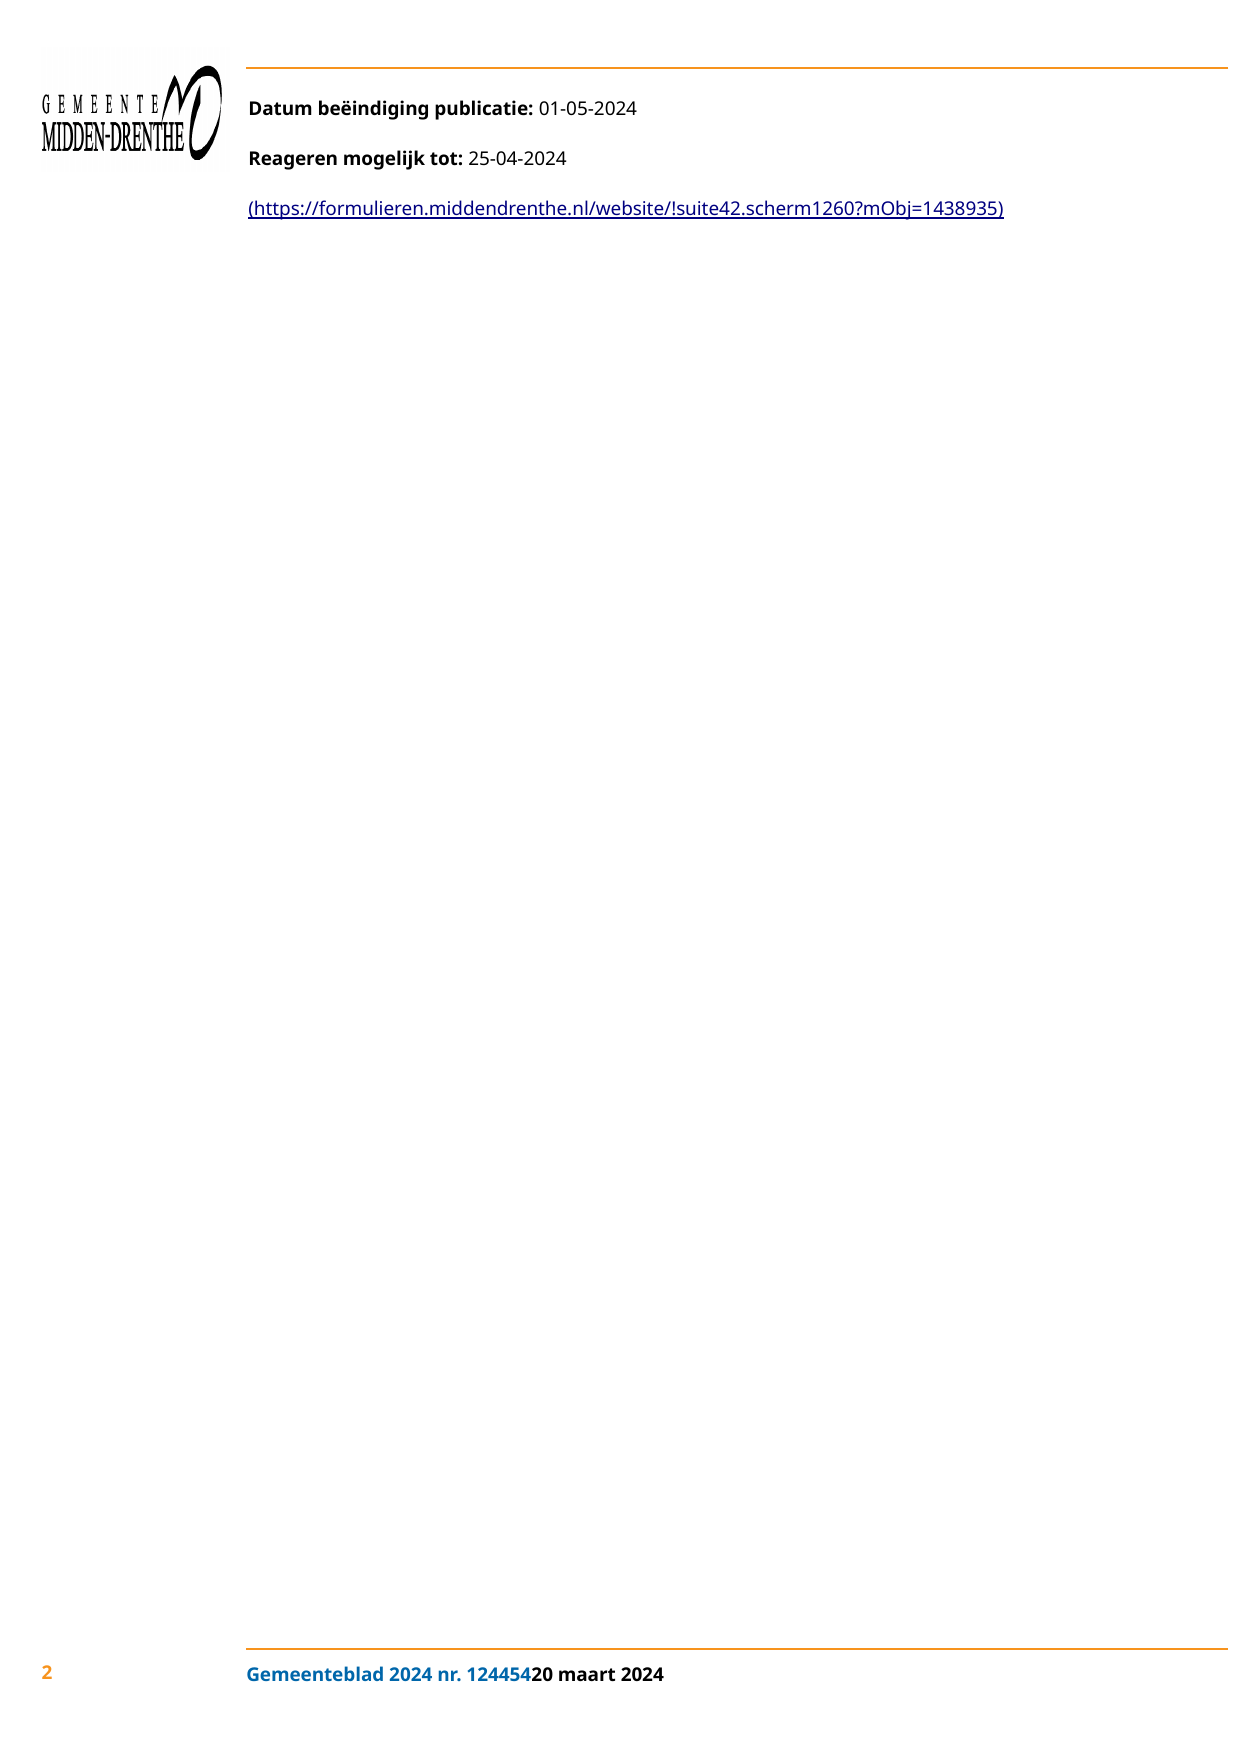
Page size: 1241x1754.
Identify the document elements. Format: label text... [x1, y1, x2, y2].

text (https://formulieren.middendrenthe.nl/website/!suite42.scherm1260?mObj=1438935) [248, 196, 1152, 221]
text Datum beëindiging publicatie: 01-05-2024 [248, 95, 1152, 121]
text Reageren mogelijk tot: 25-04-2024 [248, 145, 1152, 171]
picture [41, 47, 231, 172]
